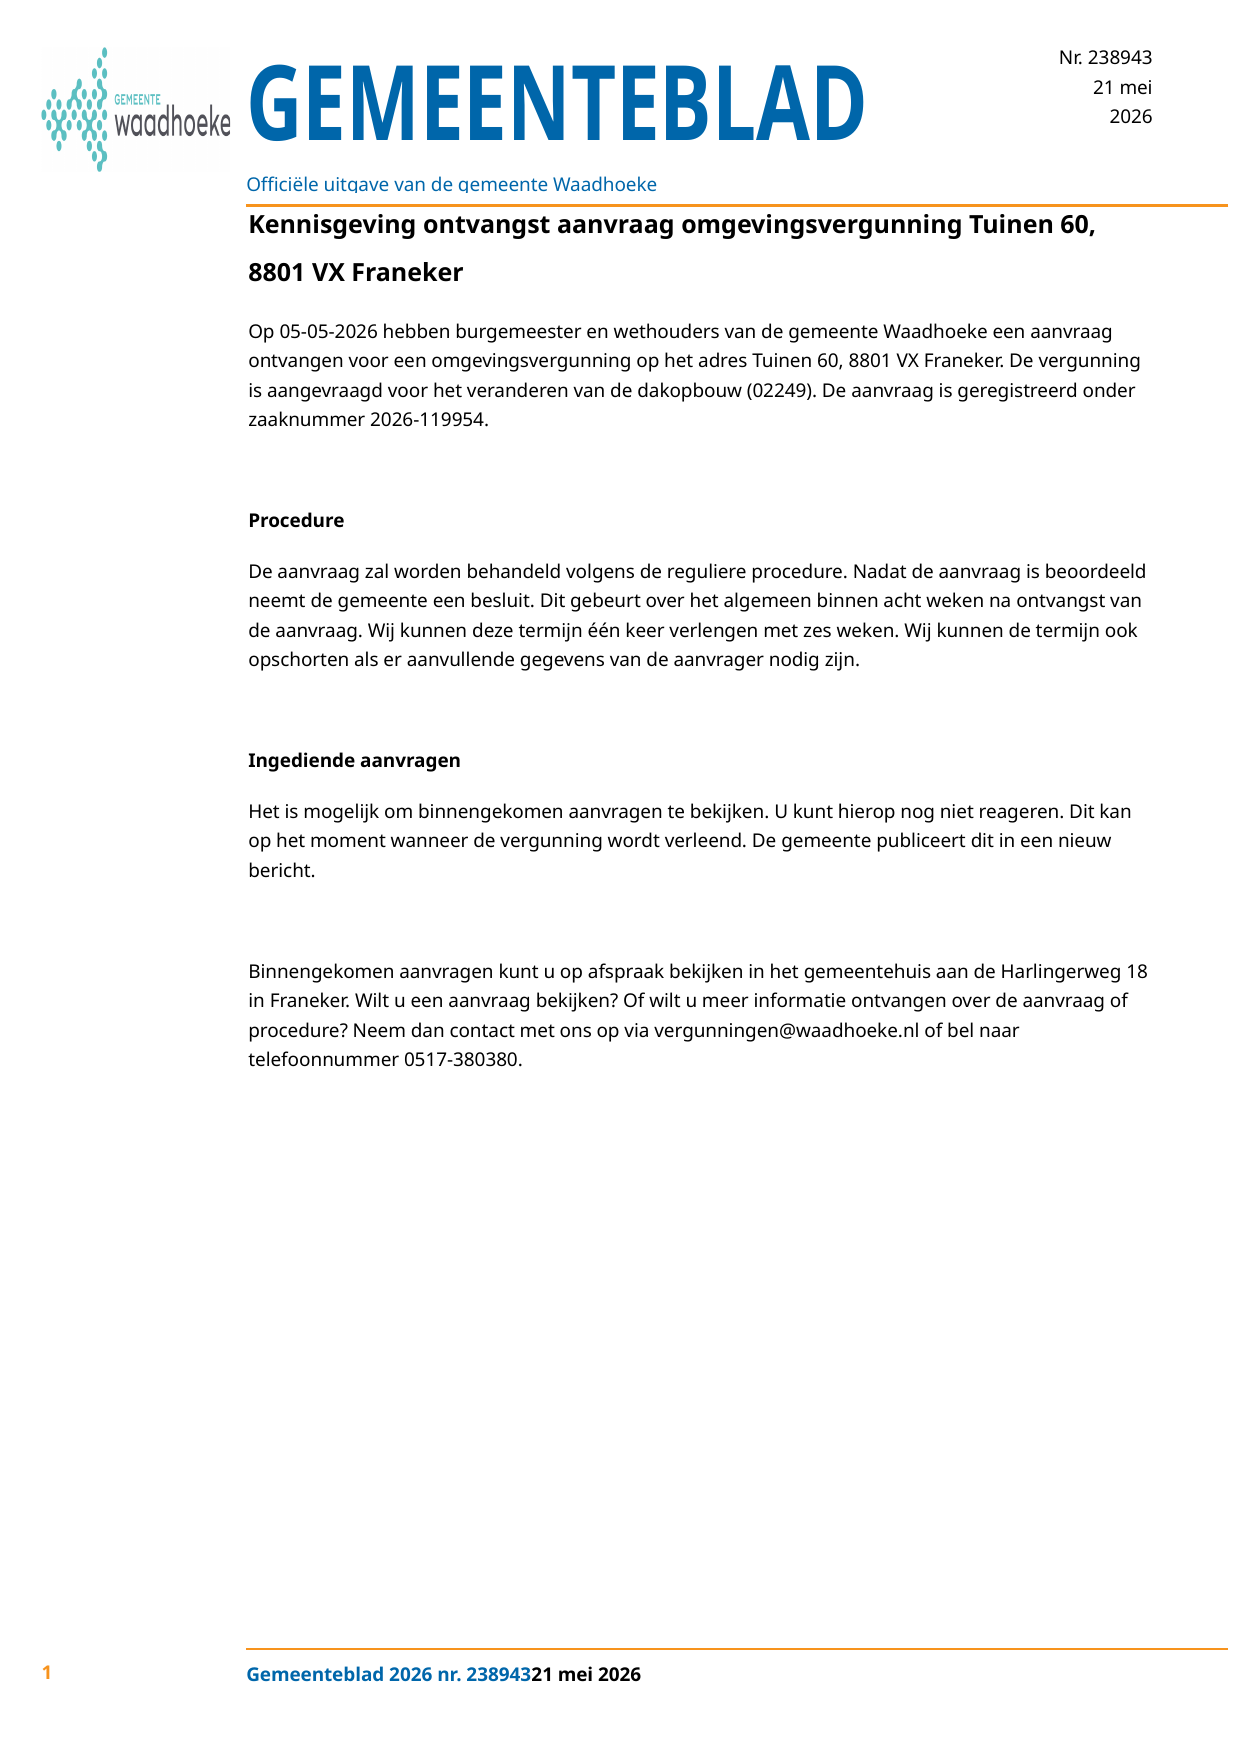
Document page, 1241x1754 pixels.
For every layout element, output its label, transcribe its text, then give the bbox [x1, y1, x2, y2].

text Ingediende aanvragen [248, 747, 1152, 773]
text Kennisgeving ontvangst aanvraag omgevingsvergunning Tuinen 60, 8801 VX Franeker [248, 207, 1152, 288]
text Binnengekomen aanvragen kunt u op afspraak bekijken in het gemeentehuis aan de Harlingerweg 18 in Franeker. Wilt u een aanvraag bekijken? Of wilt u meer informatie ontvangen over de aanvraag of procedure? Neem dan contact met ons op via vergunningen@waadhoeke.nl of bel naar telefoonnummer 0517-380380. [248, 958, 1152, 1072]
picture [41, 47, 231, 172]
text Op 05-05-2026 hebben burgemeester en wethouders van de gemeente Waadhoeke een aanvraag ontvangen voor een omgevingsvergunning op het adres Tuinen 60, 8801 VX Franeker. De vergunning is aangevraagd voor het veranderen van de dakopbouw (02249). De aanvraag is geregistreerd onder zaaknummer 2026-119954. [248, 318, 1152, 432]
text Het is mogelijk om binnengekomen aanvragen te bekijken. U kunt hierop nog niet reageren. Dit kan op het moment wanneer de vergunning wordt verleend. De gemeente publiceert dit in een nieuw bericht. [248, 798, 1152, 883]
text De aanvraag zal worden behandeld volgens de reguliere procedure. Nadat de aanvraag is beoordeeld neemt de gemeente een besluit. Dit gebeurt over het algemeen binnen acht weken na ontvangst van de aanvraag. Wij kunnen deze termijn één keer verlengen met zes weken. Wij kunnen de termijn ook opschorten als er aanvullende gegevens van de aanvrager nodig zijn. [248, 558, 1152, 672]
text Procedure [248, 507, 1152, 533]
